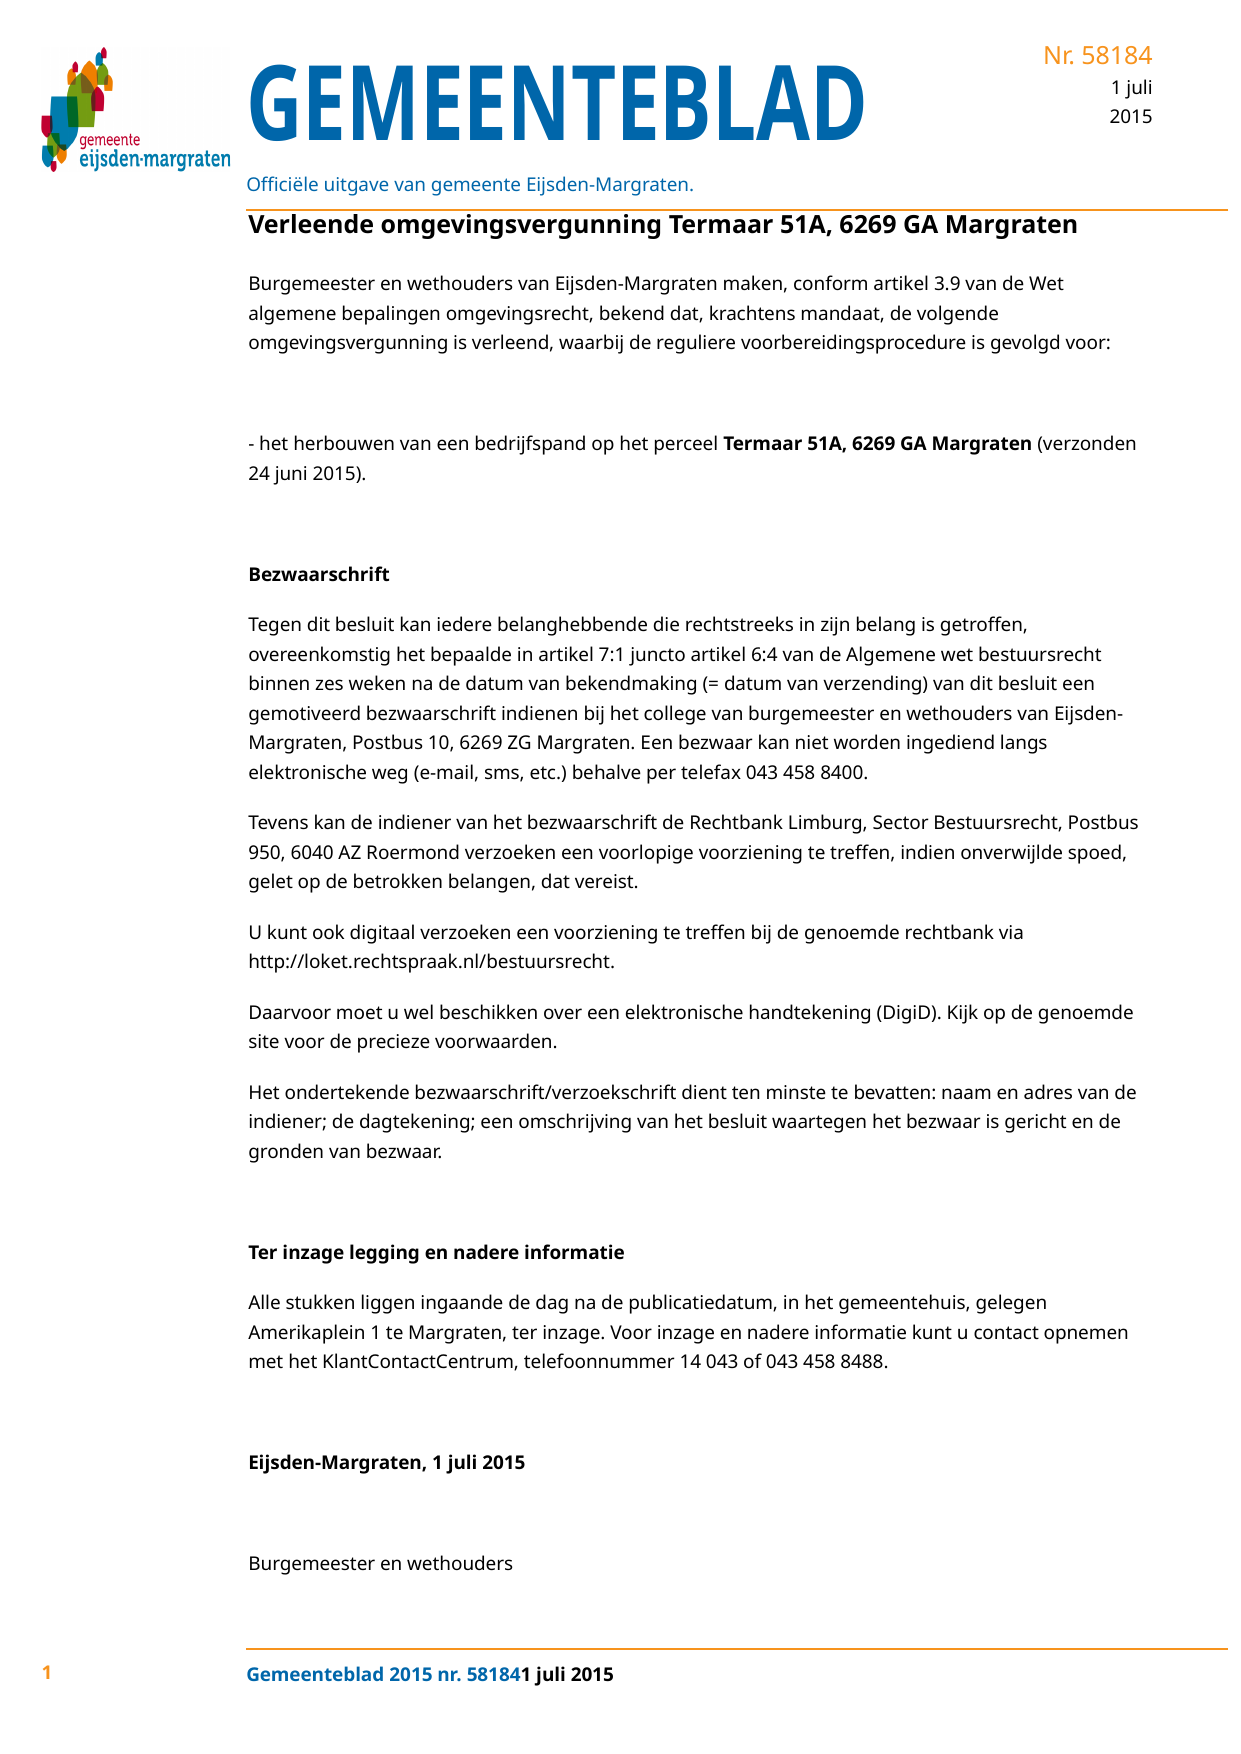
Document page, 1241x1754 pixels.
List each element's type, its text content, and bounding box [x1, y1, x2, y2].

text Tegen dit besluit kan iedere belanghebbende die rechtstreeks in zijn belang is getroffen, overeenkomstig het bepaalde in artikel 7:1 juncto artikel 6:4 van de Algemene wet bestuursrecht binnen zes weken na de datum van bekendmaking (= datum van verzending) van dit besluit een gemotiveerd bezwaarschrift indienen bij het college van burgemeester en wethouders van Eijsden-Margraten, Postbus 10, 6269 ZG Margraten. Een bezwaar kan niet worden ingediend langs elektronische weg (e-mail, sms, etc.) behalve per telefax 043 458 8400. [248, 611, 1152, 785]
text - het herbouwen van een bedrijfspand op het perceel Termaar 51A, 6269 GA Margraten (verzonden 24 juni 2015). [248, 430, 1152, 486]
text Alle stukken liggen ingaande de dag na de publicatiedatum, in het gemeentehuis, gelegen Amerikaplein 1 te Margraten, ter inzage. Voor inzage en nadere informatie kunt u contact opnemen met het KlantContactCentrum, telefoonnummer 14 043 of 043 458 8488. [248, 1289, 1152, 1374]
text Burgemeester en wethouders van Eijsden-Margraten maken, conform artikel 3.9 van de Wet algemene bepalingen omgevingsrecht, bekend dat, krachtens mandaat, de volgende omgevingsvergunning is verleend, waarbij de reguliere voorbereidingsprocedure is gevolgd voor: [248, 270, 1152, 355]
text Ter inzage legging en nadere informatie [248, 1239, 1152, 1265]
text Het ondertekende bezwaarschrift/verzoekschrift dient ten minste te bevatten: naam en adres van de indiener; de dagtekening; een omschrijving van het besluit waartegen het bezwaar is gericht en de gronden van bezwaar. [248, 1079, 1152, 1164]
text Bezwaarschrift [248, 561, 1152, 586]
text Eijsden-Margraten, 1 juli 2015 [248, 1449, 1152, 1475]
text Verleende omgevingsvergunning Termaar 51A, 6269 GA Margraten [248, 211, 1152, 241]
text Tevens kan de indiener van het bezwaarschrift de Rechtbank Limburg, Sector Bestuursrecht, Postbus 950, 6040 AZ Roermond verzoeken een voorlopige voorziening te treffen, indien onverwijlde spoed, gelet op de betrokken belangen, dat vereist. [248, 809, 1152, 894]
picture [41, 47, 231, 172]
text Daarvoor moet u wel beschikken over een elektronische handtekening (DigiD). Kijk op de genoemde site voor de precieze voorwaarden. [248, 999, 1152, 1054]
text Burgemeester en wethouders [248, 1550, 1152, 1576]
text U kunt ook digitaal verzoeken een voorziening te treffen bij de genoemde rechtbank via http://loket.rechtspraak.nl/bestuursrecht. [248, 919, 1152, 974]
